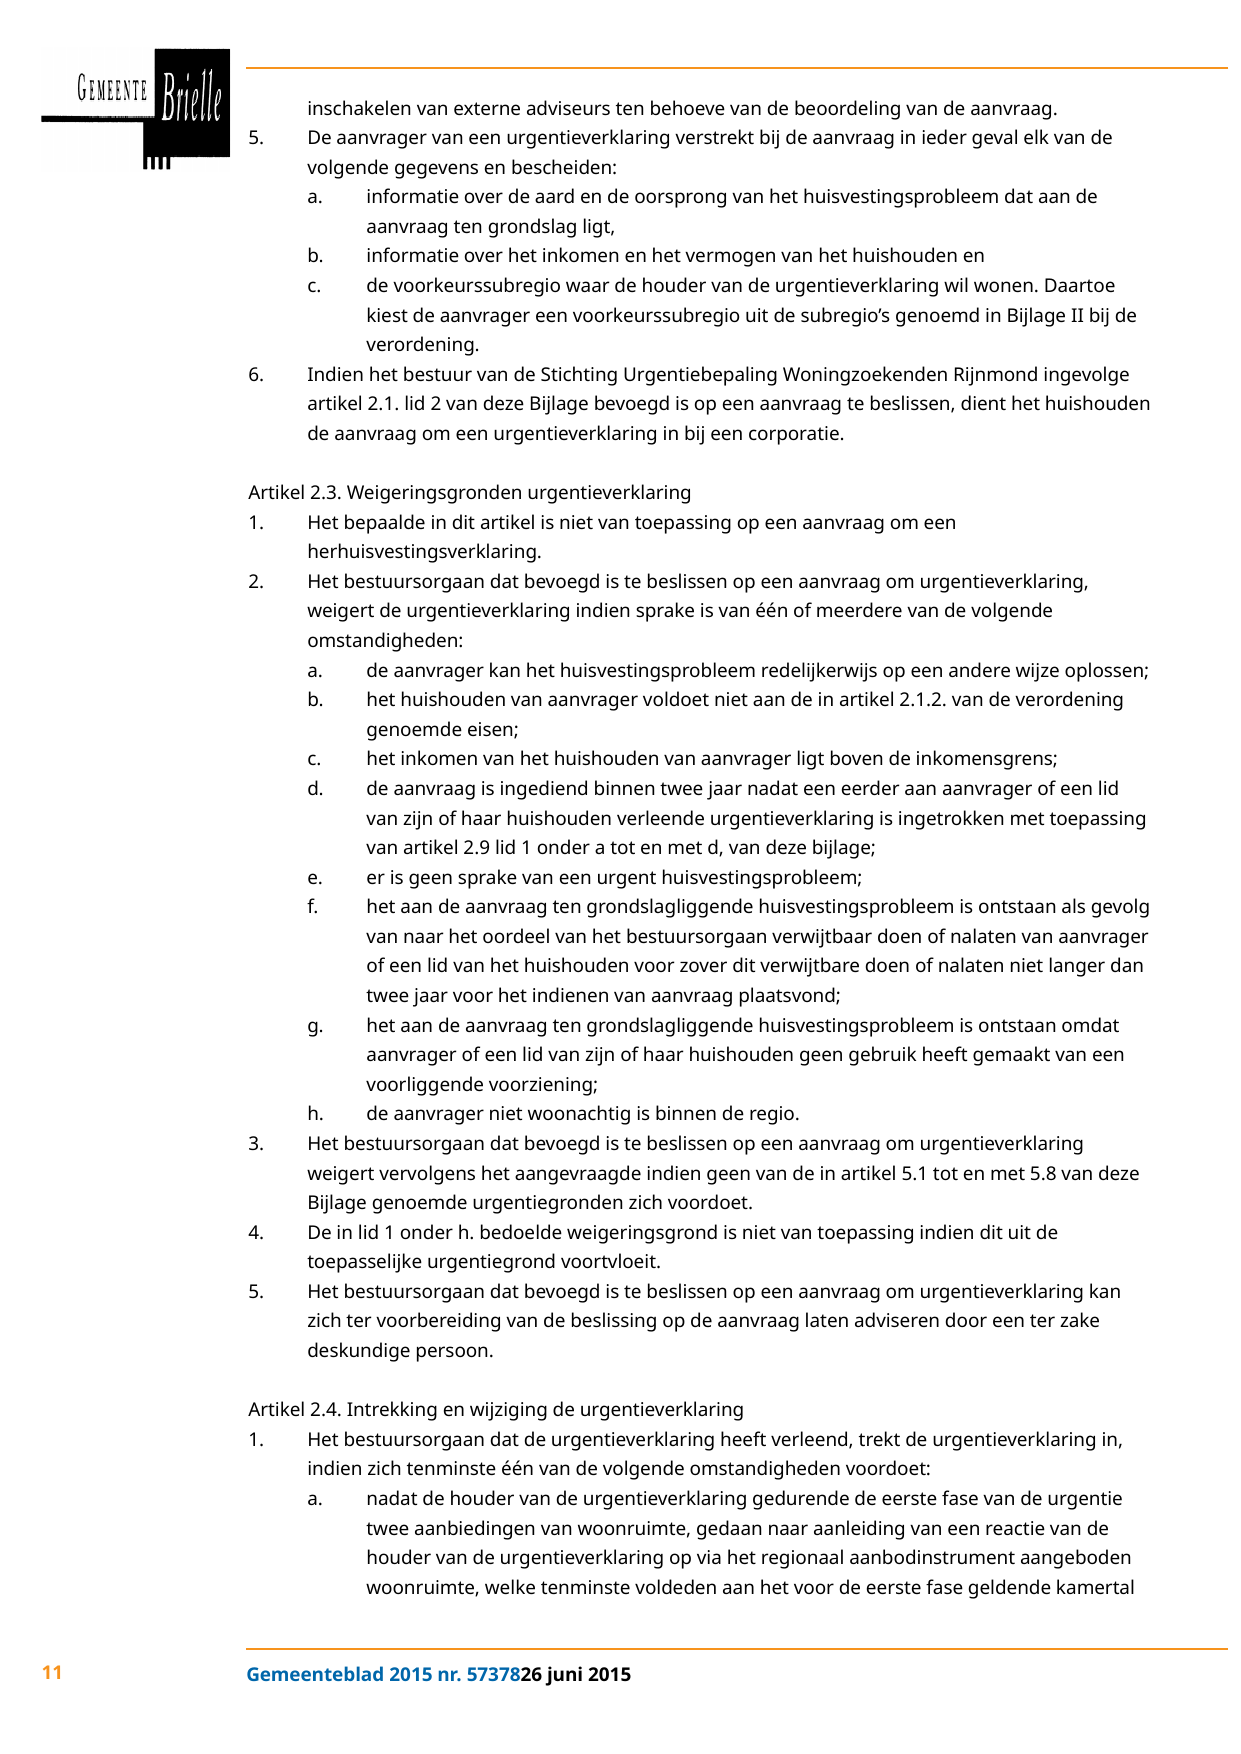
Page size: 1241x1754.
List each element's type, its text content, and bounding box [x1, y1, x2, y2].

picture [41, 47, 231, 172]
list de aanvrager niet woonachtig is binnen de regio. [307, 1101, 1152, 1126]
list informatie over de aard en de oorsprong van het huisvestingsprobleem dat aan de aanvraag ten grondslag ligt, [307, 183, 1152, 239]
list het huishouden van aanvrager voldoet niet aan de in artikel 2.1.2. van de verordening genoemde eisen; [307, 686, 1152, 742]
list Het bestuursorgaan dat bevoegd is te beslissen op een aanvraag om urgentieverklaring kan zich ter voorbereiding van de beslissing op de aanvraag laten adviseren door een ter zake deskundige persoon. [248, 1278, 1152, 1363]
list De aanvrager van een urgentieverklaring verstrekt bij de aanvraag in ieder geval elk van de volgende gegevens en bescheiden: [248, 124, 1152, 180]
list nadat de houder van de urgentieverklaring gedurende de eerste fase van de urgentie twee aanbiedingen van woonruimte, gedaan naar aanleiding van een reactie van de houder van de urgentieverklaring op via het regionaal aanbodinstrument aangeboden woonruimte, welke tenminste voldeden aan het voor de eerste fase geldende kamertal [307, 1485, 1152, 1600]
list Het bepaalde in dit artikel is niet van toepassing op een aanvraag om een herhuisvestingsverklaring. [248, 509, 1152, 564]
list Het bestuursorgaan dat bevoegd is te beslissen op een aanvraag om urgentieverklaring, weigert de urgentieverklaring indien sprake is van één of meerdere van de volgende omstandigheden: [248, 568, 1152, 653]
list het aan de aanvraag ten grondslagliggende huisvestingsprobleem is ontstaan omdat aanvrager of een lid van zijn of haar huishouden geen gebruik heeft gemaakt van een voorliggende voorziening; [307, 1012, 1152, 1097]
list er is geen sprake van een urgent huisvestingsprobleem; [307, 864, 1152, 890]
text Artikel 2.3. Weigeringsgronden urgentieverklaring [248, 479, 1152, 505]
list Het bestuursorgaan dat de urgentieverklaring heeft verleend, trekt de urgentieverklaring in, indien zich tenminste één van de volgende omstandigheden voordoet: [248, 1426, 1152, 1481]
list informatie over het inkomen en het vermogen van het huishouden en [307, 243, 1152, 268]
text Artikel 2.4. Intrekking en wijziging de urgentieverklaring [248, 1396, 1152, 1422]
list Het bestuursorgaan dat bevoegd is te beslissen op een aanvraag om urgentieverklaring weigert vervolgens het aangevraagde indien geen van de in artikel 5.1 tot en met 5.8 van deze Bijlage genoemde urgentiegronden zich voordoet. [248, 1130, 1152, 1215]
list inschakelen van externe adviseurs ten behoeve van de beoordeling van de aanvraag. [248, 95, 1152, 121]
list het aan de aanvraag ten grondslagliggende huisvestingsprobleem is ontstaan als gevolg van naar het oordeel van het bestuursorgaan verwijtbaar doen of nalaten van aanvrager of een lid van het huishouden voor zover dit verwijtbare doen of nalaten niet langer dan twee jaar voor het indienen van aanvraag plaatsvond; [307, 893, 1152, 1008]
list Indien het bestuur van de Stichting Urgentiebepaling Woningzoekenden Rijnmond ingevolge artikel 2.1. lid 2 van deze Bijlage bevoegd is op een aanvraag te beslissen, dient het huishouden de aanvraag om een urgentieverklaring in bij een corporatie. [248, 361, 1152, 446]
list het inkomen van het huishouden van aanvrager ligt boven de inkomensgrens; [307, 746, 1152, 771]
list de voorkeurssubregio waar de houder van de urgentieverklaring wil wonen. Daartoe kiest de aanvrager een voorkeurssubregio uit de subregio’s genoemd in Bijlage II bij de verordening. [307, 272, 1152, 357]
list De in lid 1 onder h. bedoelde weigeringsgrond is niet van toepassing indien dit uit de toepasselijke urgentiegrond voortvloeit. [248, 1219, 1152, 1274]
list de aanvrager kan het huisvestingsprobleem redelijkerwijs op een andere wijze oplossen; [307, 657, 1152, 683]
list de aanvraag is ingediend binnen twee jaar nadat een eerder aan aanvrager of een lid van zijn of haar huishouden verleende urgentieverklaring is ingetrokken met toepassing van artikel 2.9 lid 1 onder a tot en met d, van deze bijlage; [307, 775, 1152, 860]
